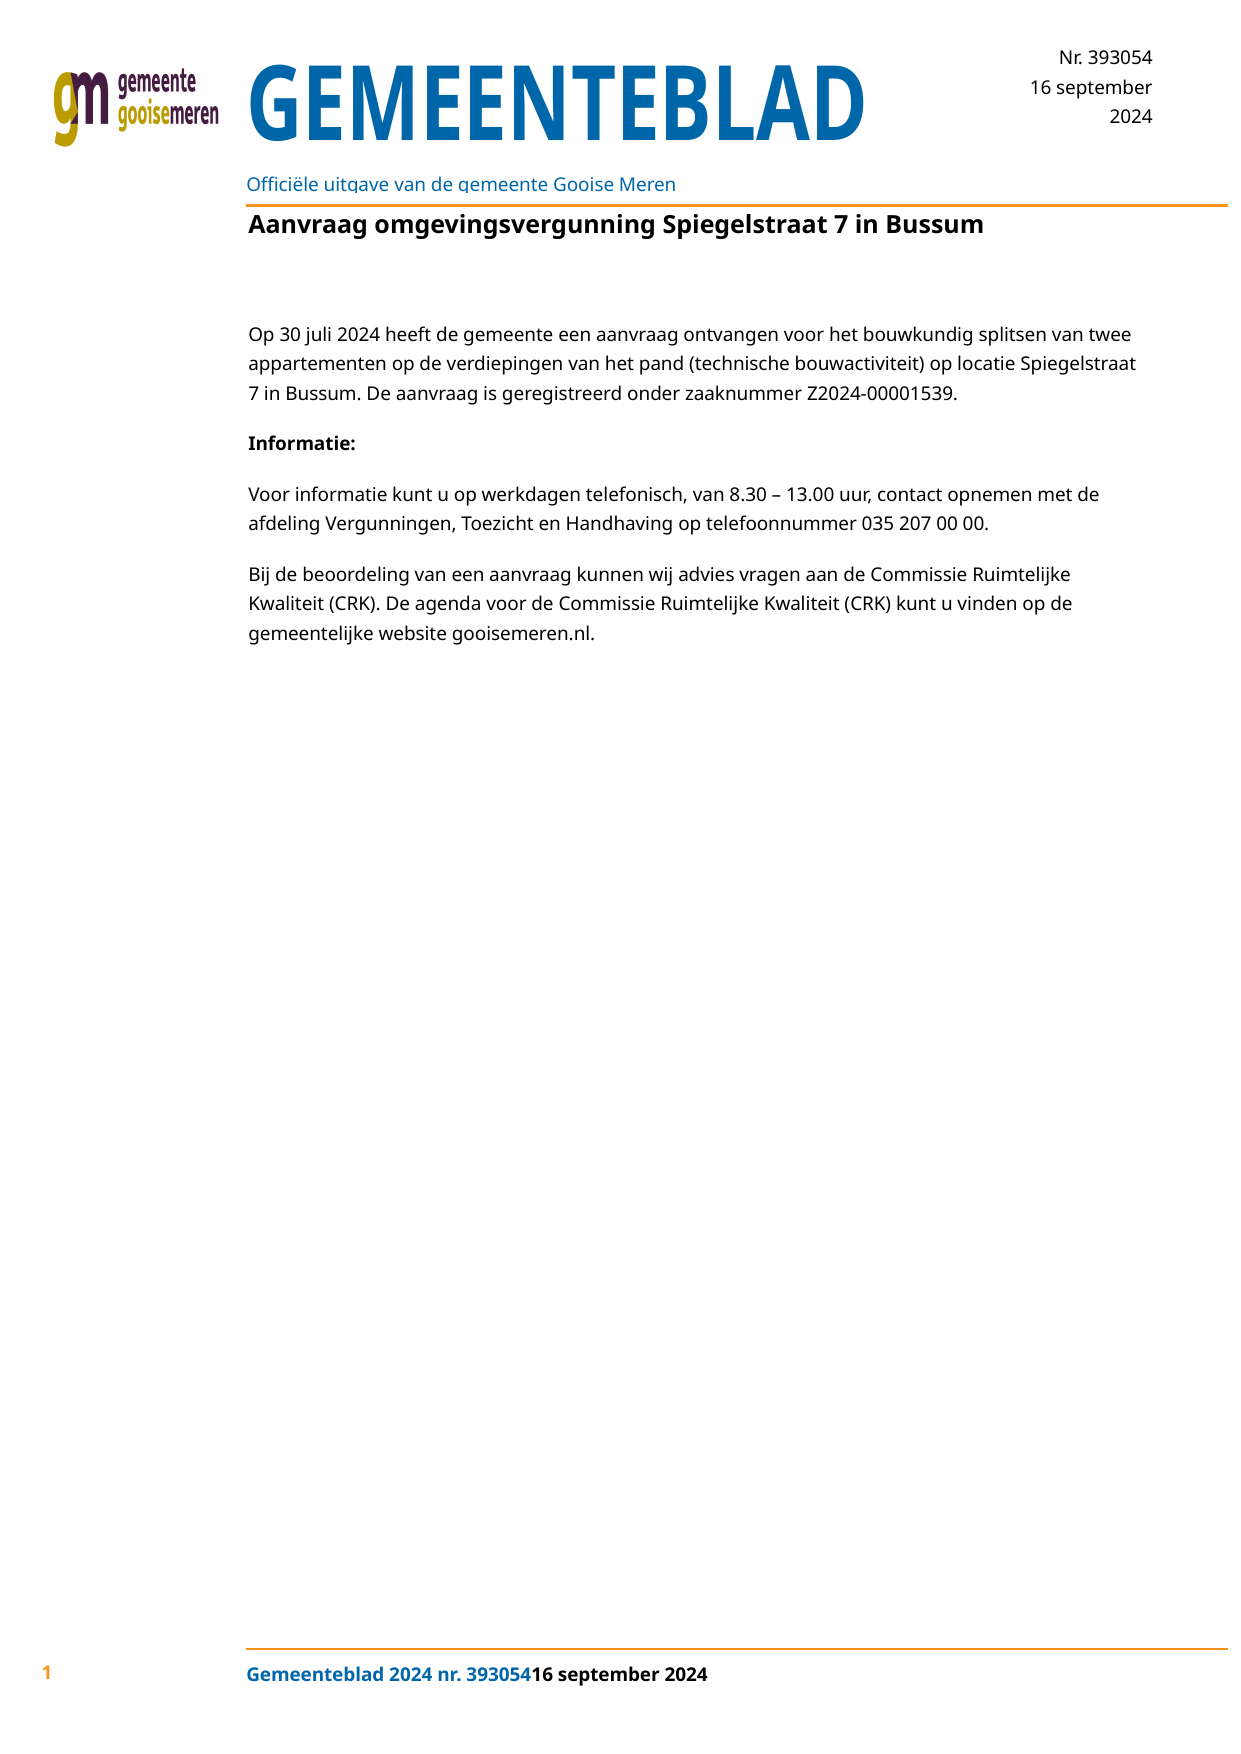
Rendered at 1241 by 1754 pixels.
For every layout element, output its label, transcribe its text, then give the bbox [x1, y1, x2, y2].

text Informatie: [248, 430, 1152, 456]
text Aanvraag omgevingsvergunning Spiegelstraat 7 in Bussum [248, 207, 1152, 241]
text Op 30 juli 2024 heeft de gemeente een aanvraag ontvangen voor het bouwkundig splitsen van twee appartementen op de verdiepingen van het pand (technische bouwactiviteit) op locatie Spiegelstraat 7 in Bussum. De aanvraag is geregistreerd onder zaaknummer Z2024-00001539. [248, 321, 1152, 406]
text Bij de beoordeling van een aanvraag kunnen wij advies vragen aan de Commissie Ruimtelijke Kwaliteit (CRK). De agenda voor de Commissie Ruimtelijke Kwaliteit (CRK) kunt u vinden op de gemeentelijke website gooisemeren.nl. [248, 561, 1152, 646]
text Voor informatie kunt u op werkdagen telefonisch, van 8.30 – 13.00 uur, contact opnemen met de afdeling Vergunningen, Toezicht en Handhaving op telefoonnummer 035 207 00 00. [248, 481, 1152, 536]
picture [41, 47, 231, 172]
